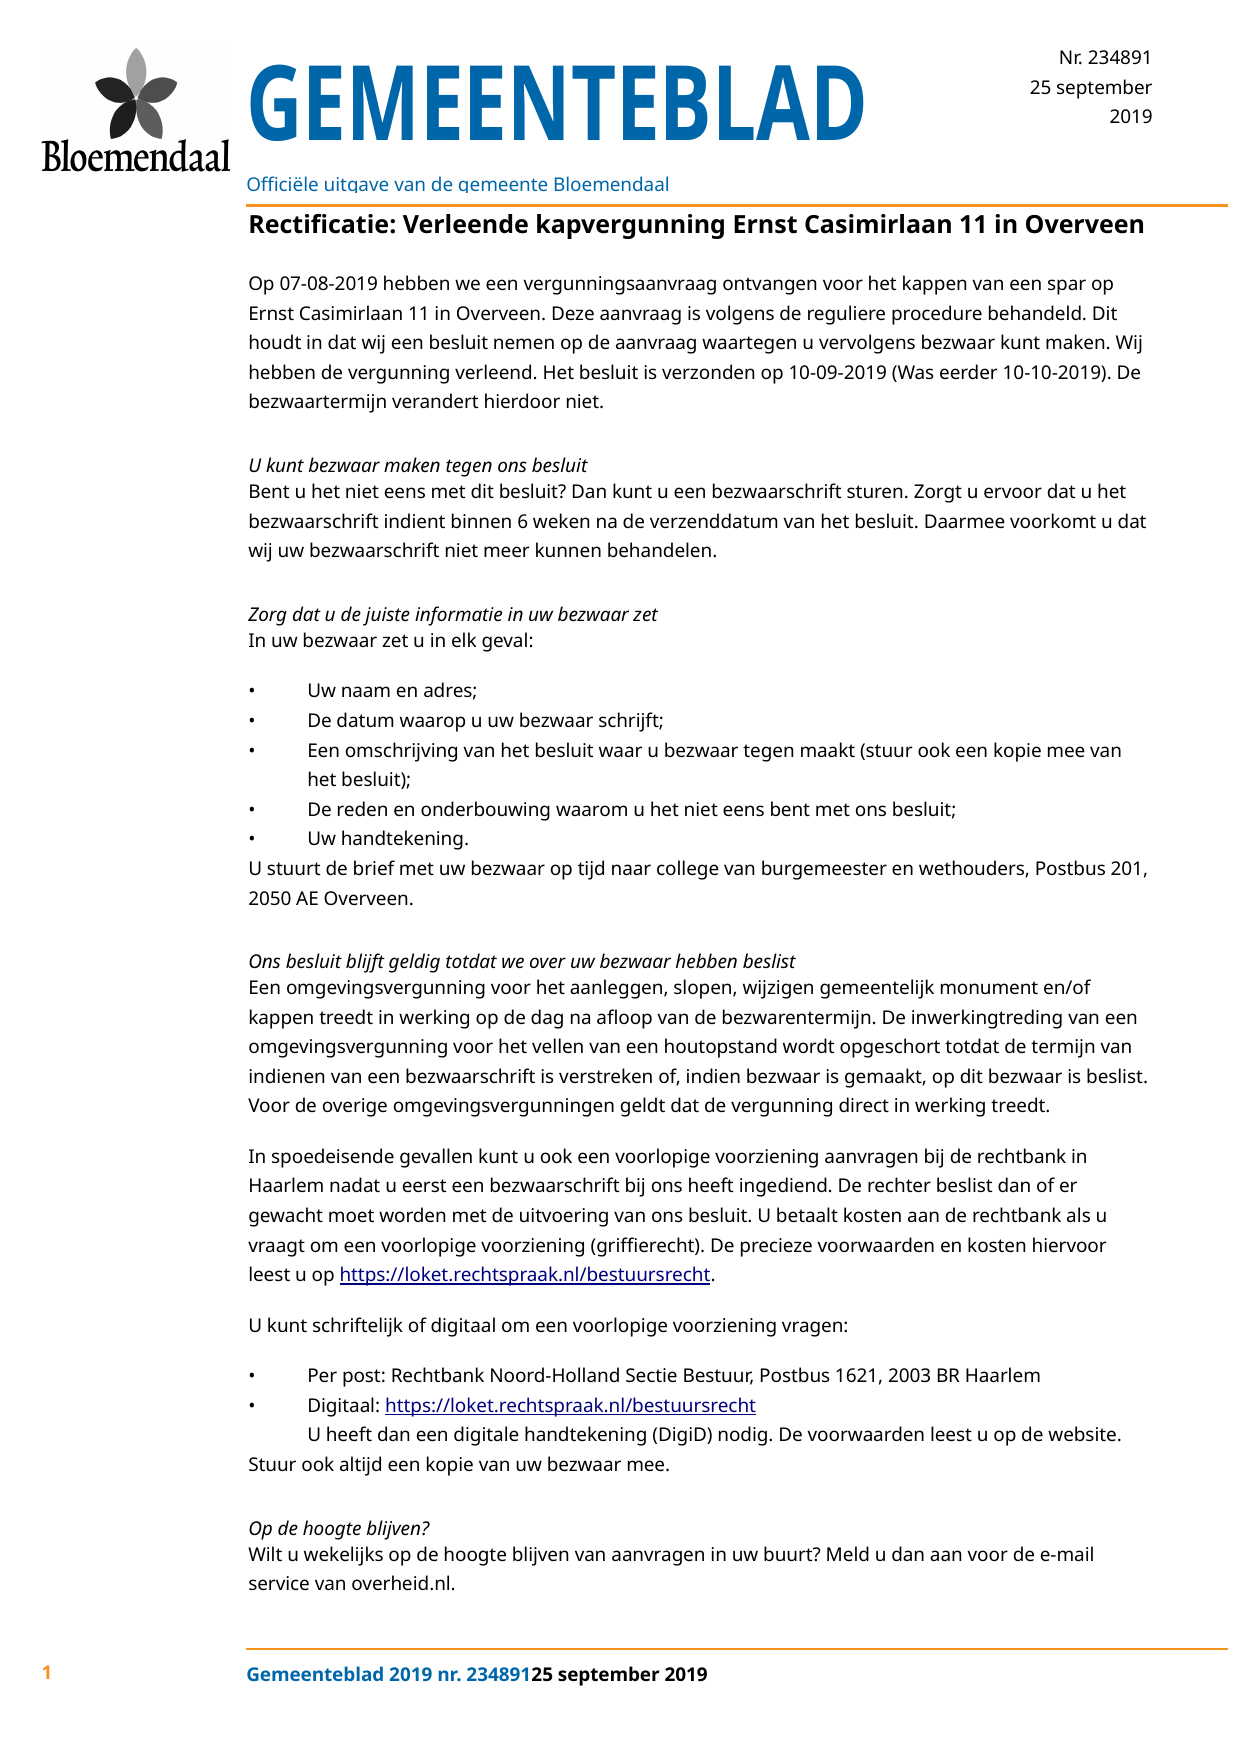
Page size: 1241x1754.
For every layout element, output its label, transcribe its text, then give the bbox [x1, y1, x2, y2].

picture [41, 47, 231, 172]
text In uw bezwaar zet u in elk geval: [248, 627, 1152, 653]
text Een omgevingsvergunning voor het aanleggen, slopen, wijzigen gemeentelijk monument en/of kappen treedt in werking op de dag na afloop van de bezwarentermijn. De inwerkingtreding van een omgevingsvergunning voor het vellen van een houtopstand wordt opgeschort totdat de termijn van indienen van een bezwaarschrift is verstreken of, indien bezwaar is gemaakt, op dit bezwaar is beslist. Voor de overige omgevingsvergunningen geldt dat de vergunning direct in werking treedt. [248, 974, 1152, 1118]
text Rectificatie: Verleende kapvergunning Ernst Casimirlaan 11 in Overveen [248, 207, 1152, 241]
list U heeft dan een digitale handtekening (DigiD) nodig. De voorwaarden leest u op de website. [248, 1421, 1152, 1447]
text Op de hoogte blijven? [248, 1515, 1152, 1541]
list Uw naam en adres; [248, 678, 1152, 703]
text U kunt schriftelijk of digitaal om een voorlopige voorziening vragen: [248, 1312, 1152, 1338]
text Zorg dat u de juiste informatie in uw bezwaar zet [248, 601, 1152, 627]
list De reden en onderbouwing waarom u het niet eens bent met ons besluit; [248, 796, 1152, 822]
text Wilt u wekelijks op de hoogte blijven van aanvragen in uw buurt? Meld u dan aan voor de e-mail service van overheid.nl. [248, 1541, 1152, 1596]
text Stuur ook altijd een kopie van uw bezwaar mee. [248, 1451, 1152, 1477]
text U kunt bezwaar maken tegen ons besluit [248, 453, 1152, 478]
text Ons besluit blijft geldig totdat we over uw bezwaar hebben beslist [248, 949, 1152, 974]
text Op 07-08-2019 hebben we een vergunningsaanvraag ontvangen voor het kappen van een spar op Ernst Casimirlaan 11 in Overveen. Deze aanvraag is volgens de reguliere procedure behandeld. Dit houdt in dat wij een besluit nemen op de aanvraag waartegen u vervolgens bezwaar kunt maken. Wij hebben de vergunning verleend. Het besluit is verzonden op 10-09-2019 (Was eerder 10-10-2019). De bezwaartermijn verandert hierdoor niet. [248, 270, 1152, 414]
list Een omschrijving van het besluit waar u bezwaar tegen maakt (stuur ook een kopie mee van het besluit); [248, 737, 1152, 792]
text Bent u het niet eens met dit besluit? Dan kunt u een bezwaarschrift sturen. Zorgt u ervoor dat u het bezwaarschrift indient binnen 6 weken na de verzenddatum van het besluit. Daarmee voorkomt u dat wij uw bezwaarschrift niet meer kunnen behandelen. [248, 478, 1152, 563]
text In spoedeisende gevallen kunt u ook een voorlopige voorziening aanvragen bij de rechtbank in Haarlem nadat u eerst een bezwaarschrift bij ons heeft ingediend. De rechter beslist dan of er gewacht moet worden met de uitvoering van ons besluit. U betaalt kosten aan de rechtbank als u vraagt om een voorlopige voorziening (griffierecht). De precieze voorwaarden en kosten hiervoor leest u op https://loket.rechtspraak.nl/bestuursrecht. [248, 1143, 1152, 1287]
text U stuurt de brief met uw bezwaar op tijd naar college van burgemeester en wethouders, Postbus 201, 2050 AE Overveen. [248, 855, 1152, 910]
list De datum waarop u uw bezwaar schrijft; [248, 707, 1152, 733]
list Digitaal: https://loket.rechtspraak.nl/bestuursrecht [248, 1392, 1152, 1418]
list Per post: Rechtbank Noord-Holland Sectie Bestuur, Postbus 1621, 2003 BR Haarlem [248, 1362, 1152, 1388]
list Uw handtekening. [248, 826, 1152, 851]
